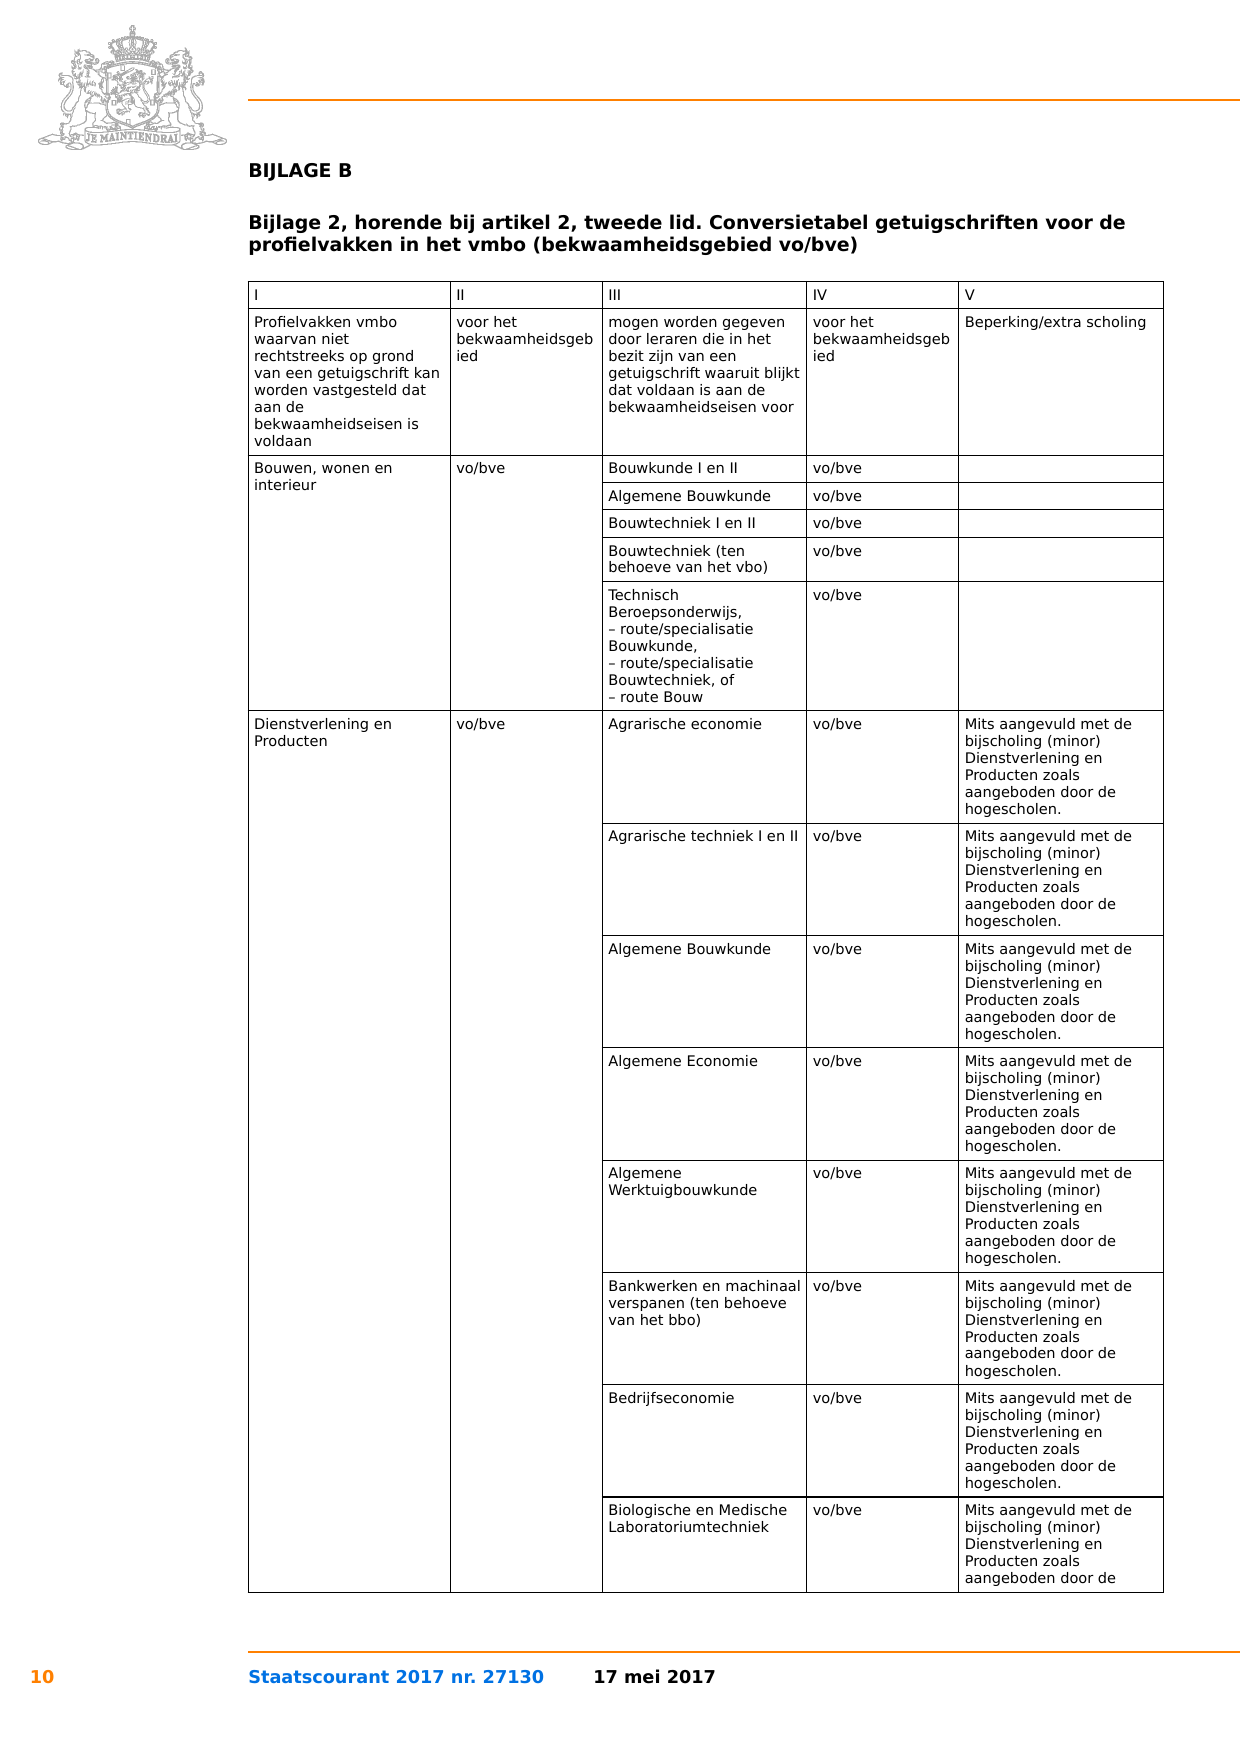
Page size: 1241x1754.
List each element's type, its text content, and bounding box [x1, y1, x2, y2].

table_cell vo/bve [807, 456, 958, 482]
table_cell [959, 483, 1163, 509]
table_cell Algemene Bouwkunde [603, 483, 806, 509]
table_cell Bouwtechniek (ten behoeve van het vbo) [603, 538, 806, 581]
table_cell Algemene Bouwkunde [603, 936, 806, 1047]
subtitle Bijlage 2, horende bij artikel 2, tweede lid. Conversietabel getuigschriften voor de profielvakken in het vmbo (bekwaamheidsgebied vo/bve) [248, 212, 1163, 256]
table_cell mogen worden gegeven door leraren die in het bezit zijn van een getuigschrift waaruit blijkt dat voldaan is aan de bekwaamheidseisen voor [603, 309, 806, 454]
table_cell [959, 510, 1163, 537]
table_cell Mits aangevuld met de bijscholing (minor) Dienstverlening en Producten zoals aangeboden door de hogescholen. [959, 1385, 1163, 1496]
table_cell voor het bekwaamheidsgebied [451, 309, 602, 454]
table_cell Mits aangevuld met de bijscholing (minor) Dienstverlening en Producten zoals aangeboden door de hogescholen. [959, 1273, 1163, 1384]
table_header II [451, 282, 602, 308]
table_header V [959, 282, 1163, 308]
table_cell Profielvakken vmbo waarvan niet rechtstreeks op grond van een getuigschrift kan worden vastgesteld dat aan de bekwaamheidseisen is voldaan [249, 309, 450, 454]
table_cell vo/bve [807, 711, 958, 823]
table_cell Bouwtechniek I en II [603, 510, 806, 537]
table_cell vo/bve [807, 483, 958, 509]
table_cell vo/bve [451, 711, 602, 1592]
picture [38, 25, 227, 150]
table_cell Mits aangevuld met de bijscholing (minor) Dienstverlening en Producten zoals aangeboden door de [959, 1498, 1163, 1592]
table_cell Biologische en Medische Laboratoriumtechniek [603, 1498, 806, 1592]
table_cell Mits aangevuld met de bijscholing (minor) Dienstverlening en Producten zoals aangeboden door de hogescholen. [959, 824, 1163, 935]
table_cell vo/bve [807, 1048, 958, 1159]
table_cell Bouwkunde I en II [603, 456, 806, 482]
table_cell Agrarische economie [603, 711, 806, 823]
table_header IV [807, 282, 958, 308]
subtitle BIJLAGE B [248, 160, 1163, 182]
table_cell Mits aangevuld met de bijscholing (minor) Dienstverlening en Producten zoals aangeboden door de hogescholen. [959, 1161, 1163, 1272]
table_cell [959, 582, 1163, 710]
table_cell vo/bve [807, 936, 958, 1047]
table_cell vo/bve [807, 538, 958, 581]
table_cell Mits aangevuld met de bijscholing (minor) Dienstverlening en Producten zoals aangeboden door de hogescholen. [959, 1048, 1163, 1159]
table_cell vo/bve [807, 824, 958, 935]
table_cell Mits aangevuld met de bijscholing (minor) Dienstverlening en Producten zoals aangeboden door de hogescholen. [959, 711, 1163, 823]
table_cell Algemene Economie [603, 1048, 806, 1159]
table_cell Bedrijfseconomie [603, 1385, 806, 1496]
table_header I [249, 282, 450, 308]
table_cell [959, 538, 1163, 581]
table_cell vo/bve [807, 1385, 958, 1496]
table_cell Agrarische techniek I en II [603, 824, 806, 935]
table_cell vo/bve [807, 582, 958, 710]
table_cell Bankwerken en machinaal verspanen (ten behoeve van het bbo) [603, 1273, 806, 1384]
table_cell vo/bve [807, 1273, 958, 1384]
table_cell [959, 456, 1163, 482]
table_cell vo/bve [807, 510, 958, 537]
table_header III [603, 282, 806, 308]
table_cell Algemene Werktuigbouwkunde [603, 1161, 806, 1272]
table_cell Beperking/extra scholing [959, 309, 1163, 454]
table_cell vo/bve [807, 1161, 958, 1272]
table_cell Mits aangevuld met de bijscholing (minor) Dienstverlening en Producten zoals aangeboden door de hogescholen. [959, 936, 1163, 1047]
table_cell vo/bve [451, 456, 602, 710]
table_cell Technisch Beroepsonderwijs, – route/specialisatie Bouwkunde, – route/specialisatie Bouwtechniek, of – route Bouw [603, 582, 806, 710]
table_cell voor het bekwaamheidsgebied [807, 309, 958, 454]
table_cell Dienstverlening en Producten [249, 711, 450, 1592]
table_cell Bouwen, wonen en interieur [249, 456, 450, 710]
table_cell vo/bve [807, 1498, 958, 1592]
